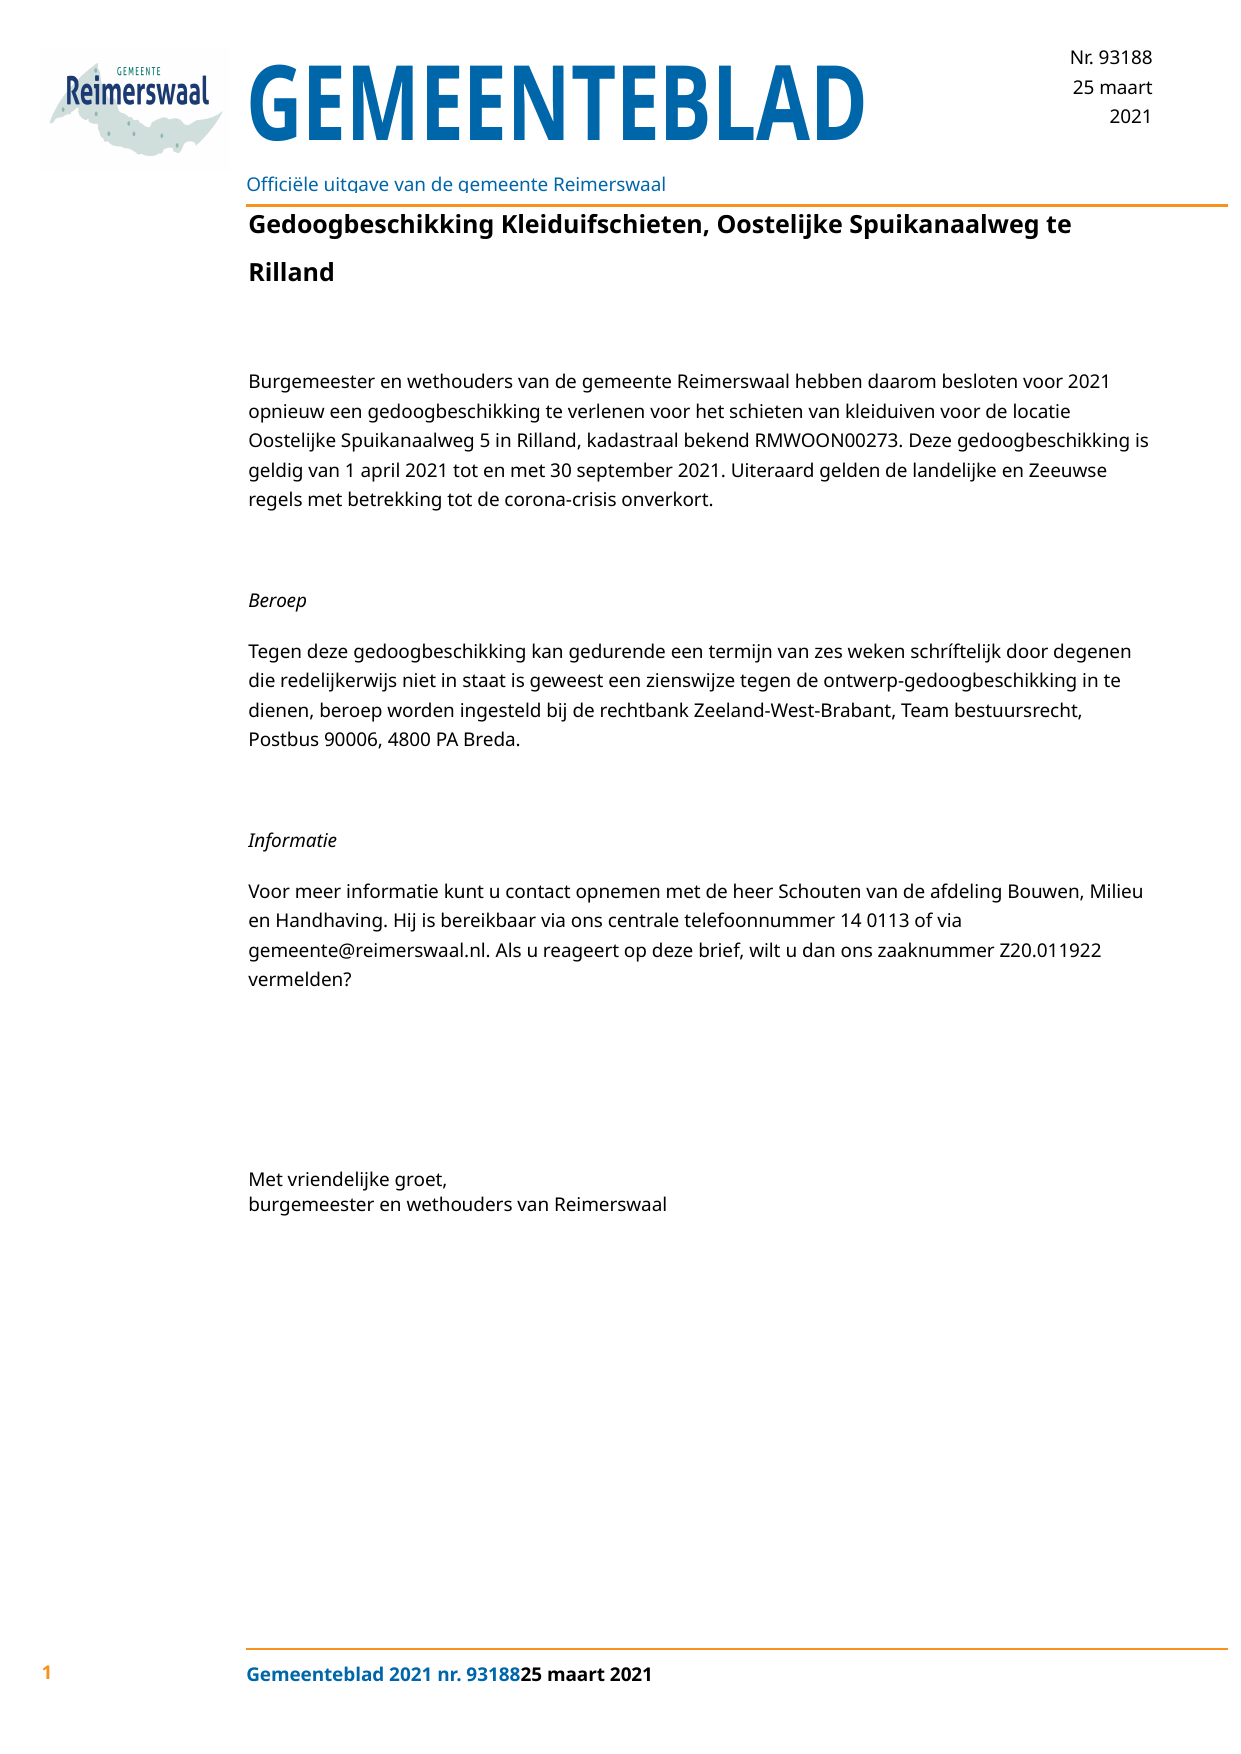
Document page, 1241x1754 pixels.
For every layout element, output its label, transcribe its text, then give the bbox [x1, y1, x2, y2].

text Beroep [248, 587, 1152, 613]
text Informatie [248, 827, 1152, 853]
text burgemeester en wethouders van Reimerswaal [248, 1191, 1152, 1217]
picture [41, 47, 231, 172]
text Voor meer informatie kunt u contact opnemen met de heer Schouten van de afdeling Bouwen, Milieu en Handhaving. Hij is bereikbaar via ons centrale telefoonnummer 14 0113 of via gemeente@reimerswaal.nl. Als u reageert op deze brief, wilt u dan ons zaaknummer Z20.011922 vermelden? [248, 878, 1152, 992]
text Burgemeester en wethouders van de gemeente Reimerswaal hebben daarom besloten voor 2021 opnieuw een gedoogbeschikking te verlenen voor het schieten van kleiduiven voor de locatie Oostelijke Spuikanaalweg 5 in Rilland, kadastraal bekend RMWOON00273. Deze gedoogbeschikking is geldig van 1 april 2021 tot en met 30 september 2021. Uiteraard gelden de landelijke en Zeeuwse regels met betrekking tot de corona-crisis onverkort. [248, 368, 1152, 512]
text Met vriendelijke groet, [248, 1166, 1152, 1191]
text Gedoogbeschikking Kleiduifschieten, Oostelijke Spuikanaalweg te Rilland [248, 207, 1152, 288]
text Tegen deze gedoogbeschikking kan gedurende een termijn van zes weken schríftelijk door degenen die redelijkerwijs niet in staat is geweest een zienswijze tegen de ontwerp-gedoogbeschikking in te dienen, beroep worden ingesteld bij de rechtbank Zeeland-West-Brabant, Team bestuursrecht, Postbus 90006, 4800 PA Breda. [248, 638, 1152, 752]
